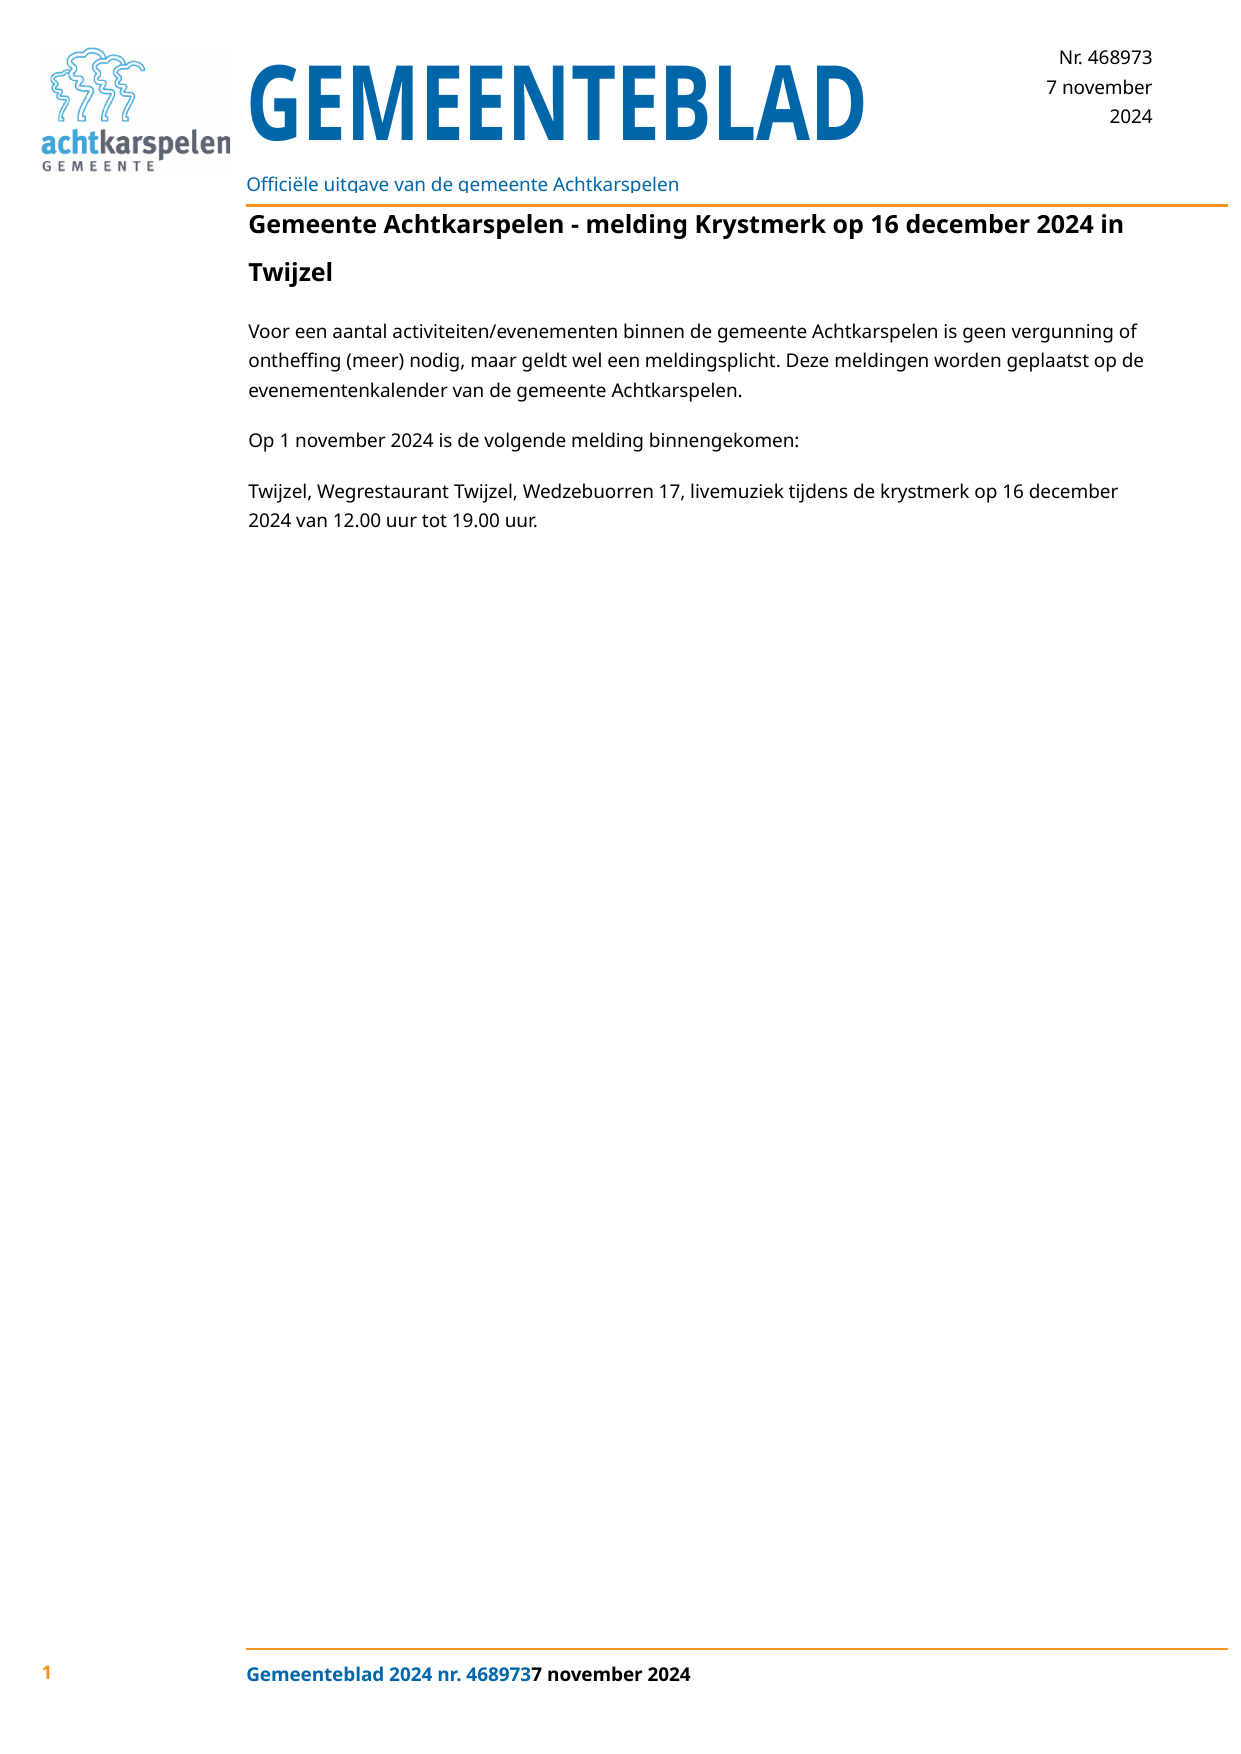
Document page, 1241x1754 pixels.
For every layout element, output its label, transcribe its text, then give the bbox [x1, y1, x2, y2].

text Gemeente Achtkarspelen - melding Krystmerk op 16 december 2024 in Twijzel [248, 207, 1152, 288]
text Voor een aantal activiteiten/evenementen binnen de gemeente Achtkarspelen is geen vergunning of ontheffing (meer) nodig, maar geldt wel een meldingsplicht. Deze meldingen worden geplaatst op de evenementenkalender van de gemeente Achtkarspelen. [248, 318, 1152, 403]
picture [41, 47, 231, 172]
text Op 1 november 2024 is de volgende melding binnengekomen: [248, 427, 1152, 453]
text Twijzel, Wegrestaurant Twijzel, Wedzebuorren 17, livemuziek tijdens de krystmerk op 16 december 2024 van 12.00 uur tot 19.00 uur. [248, 478, 1152, 533]
